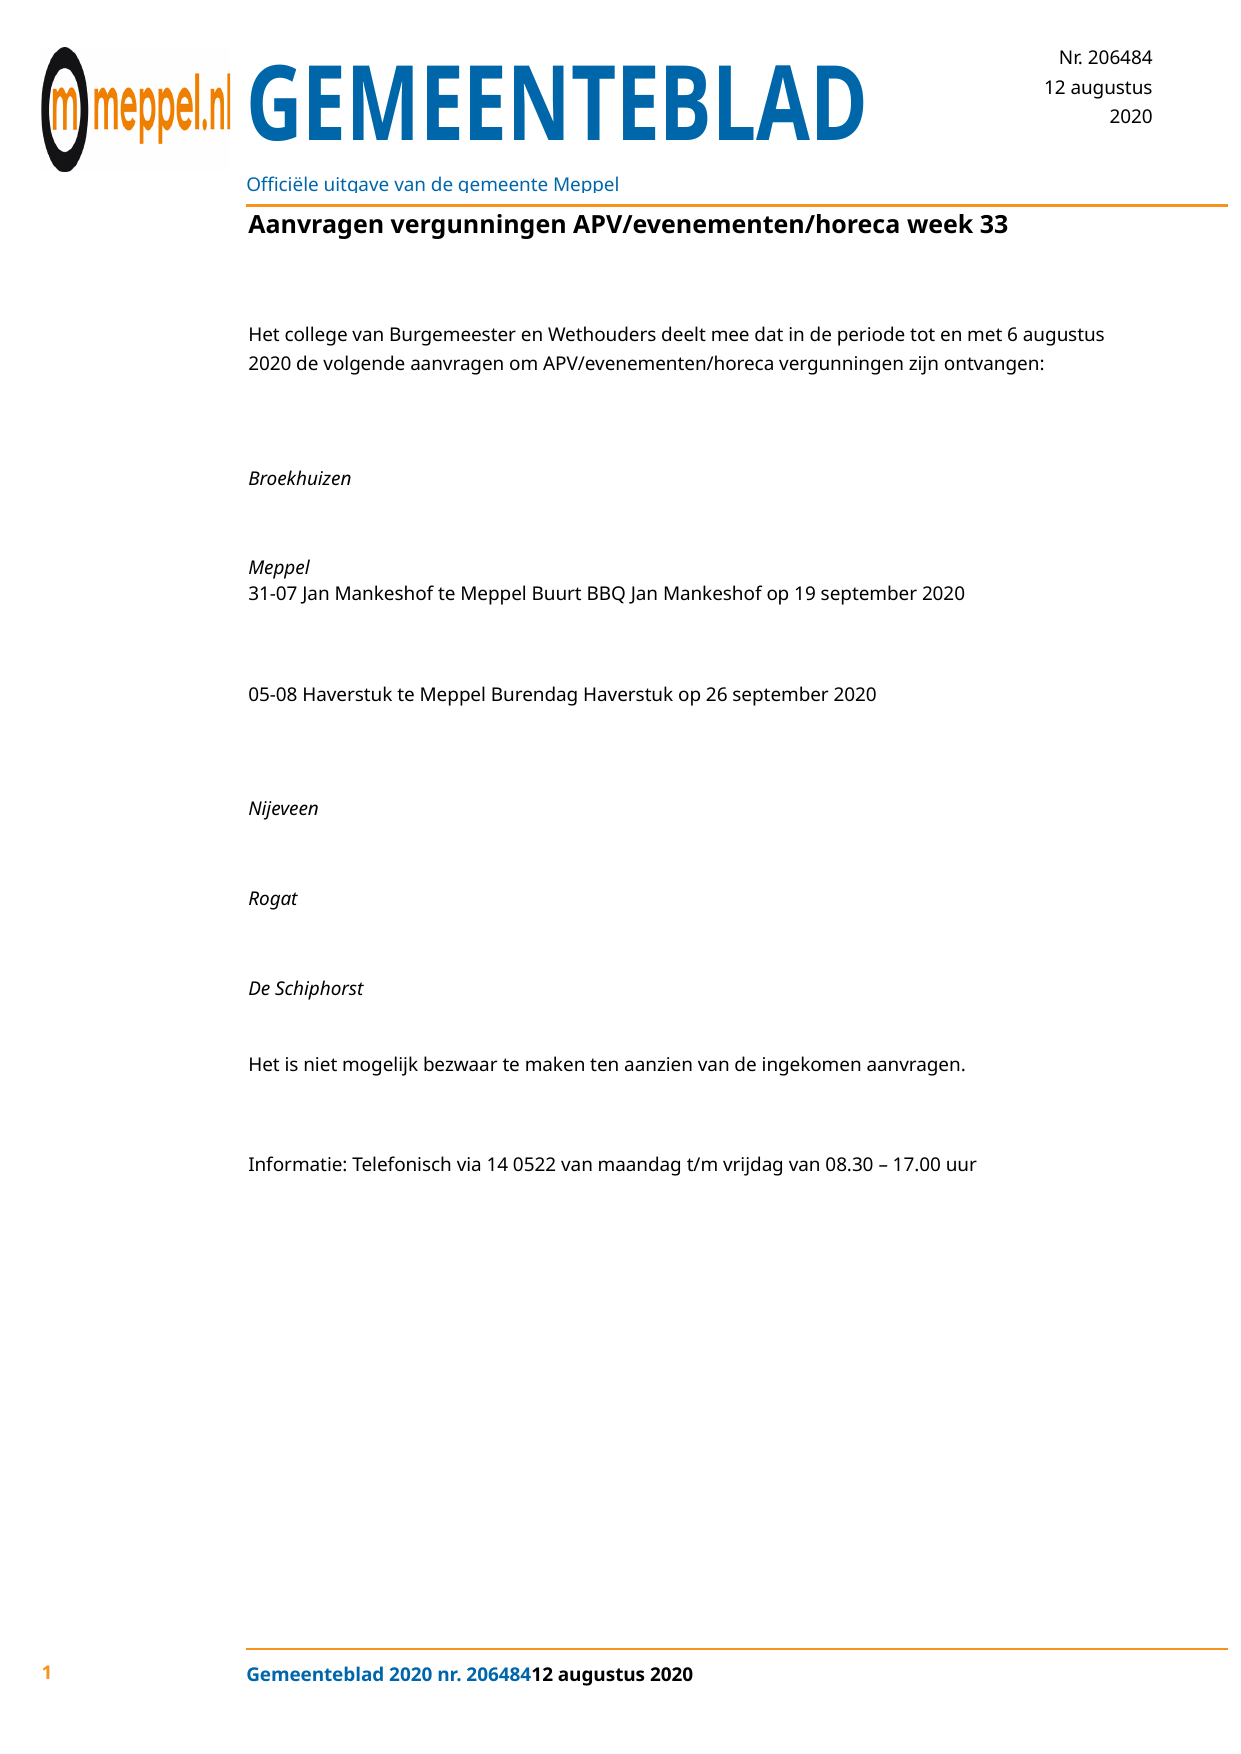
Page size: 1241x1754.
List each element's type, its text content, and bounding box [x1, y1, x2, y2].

text Broekhuizen [248, 465, 1152, 490]
text Het college van Burgemeester en Wethouders deelt mee dat in de periode tot en met 6 augustus 2020 de volgende aanvragen om APV/evenementen/horeca vergunningen zijn ontvangen: [248, 321, 1152, 376]
text Het is niet mogelijk bezwaar te maken ten aanzien van de ingekomen aanvragen. [248, 1051, 1152, 1077]
text De Schiphorst [248, 975, 1152, 1000]
text Nijeveen [248, 795, 1152, 821]
text 05-08 Haverstuk te Meppel Burendag Haverstuk op 26 september 2020 [248, 681, 1152, 707]
picture [41, 47, 231, 172]
text Informatie: Telefonisch via 14 0522 van maandag t/m vrijdag van 08.30 – 17.00 uur [248, 1152, 1152, 1177]
text Aanvragen vergunningen APV/evenementen/horeca week 33 [248, 207, 1152, 241]
text Meppel [248, 554, 1152, 580]
text 31-07 Jan Mankeshof te Meppel Buurt BBQ Jan Mankeshof op 19 september 2020 [248, 580, 1152, 606]
text Rogat [248, 885, 1152, 911]
